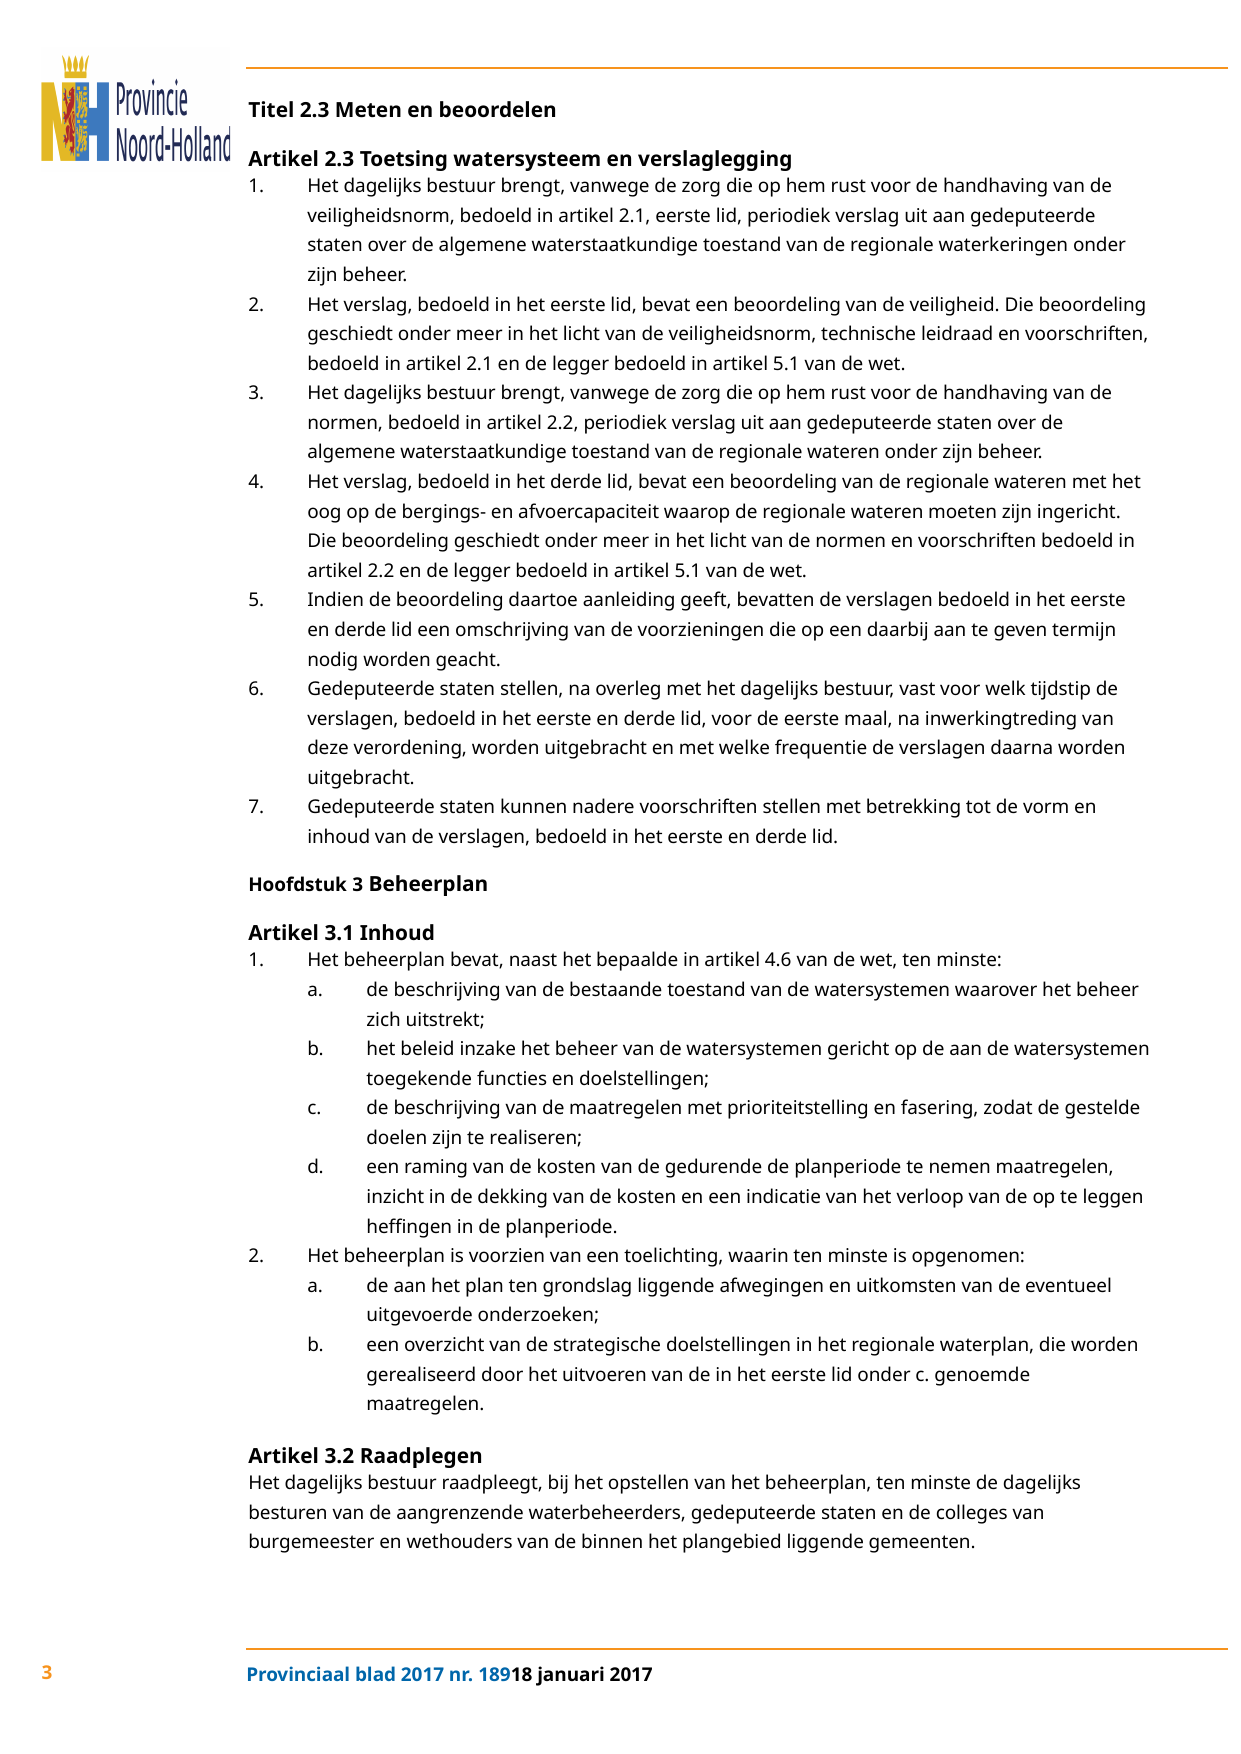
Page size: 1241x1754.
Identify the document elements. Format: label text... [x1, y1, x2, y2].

list Gedeputeerde staten stellen, na overleg met het dagelijks bestuur, vast voor welk tijdstip de verslagen, bedoeld in het eerste en derde lid, voor de eerste maal, na inwerkingtreding van deze verordening, worden uitgebracht en met welke frequentie de verslagen daarna worden uitgebracht. [248, 675, 1152, 790]
list een overzicht van de strategische doelstellingen in het regionale waterplan, die worden gerealiseerd door het uitvoeren van de in het eerste lid onder c. genoemde maatregelen. [307, 1331, 1152, 1416]
list een raming van de kosten van de gedurende de planperiode te nemen maatregelen, inzicht in de dekking van de kosten en een indicatie van het verloop van de op te leggen heffingen in de planperiode. [307, 1154, 1152, 1239]
list de beschrijving van de maatregelen met prioriteitstelling en fasering, zodat de gestelde doelen zijn te realiseren; [307, 1094, 1152, 1150]
list Het dagelijks bestuur brengt, vanwege de zorg die op hem rust voor de handhaving van de veiligheidsnorm, bedoeld in artikel 2.1, eerste lid, periodiek verslag uit aan gedeputeerde staten over de algemene waterstaatkundige toestand van de regionale waterkeringen onder zijn beheer. [248, 172, 1152, 287]
list Het verslag, bedoeld in het eerste lid, bevat een beoordeling van de veiligheid. Die beoordeling geschiedt onder meer in het licht van de veiligheidsnorm, technische leidraad en voorschriften, bedoeld in artikel 2.1 en de legger bedoeld in artikel 5.1 van de wet. [248, 291, 1152, 376]
text Artikel 2.3 Toetsing watersysteem en verslaglegging [248, 144, 1152, 172]
list Indien de beoordeling daartoe aanleiding geeft, bevatten de verslagen bedoeld in het eerste en derde lid een omschrijving van de voorzieningen die op een daarbij aan te geven termijn nodig worden geacht. [248, 587, 1152, 672]
text Titel 2.3 Meten en beoordelen [248, 95, 1152, 123]
text Artikel 3.2 Raadplegen [248, 1441, 1152, 1469]
list de beschrijving van de bestaande toestand van de watersystemen waarover het beheer zich uitstrekt; [307, 976, 1152, 1032]
list de aan het plan ten grondslag liggende afwegingen en uitkomsten van de eventueel uitgevoerde onderzoeken; [307, 1272, 1152, 1327]
text Artikel 3.1 Inhoud [248, 918, 1152, 947]
list Het verslag, bedoeld in het derde lid, bevat een beoordeling van de regionale wateren met het oog op de bergings- en afvoercapaciteit waarop de regionale wateren moeten zijn ingericht. Die beoordeling geschiedt onder meer in het licht van de normen en voorschriften bedoeld in artikel 2.2 en de legger bedoeld in artikel 5.1 van de wet. [248, 468, 1152, 583]
text Het dagelijks bestuur raadpleegt, bij het opstellen van het beheerplan, ten minste de dagelijks besturen van de aangrenzende waterbeheerders, gedeputeerde staten en de colleges van burgemeester en wethouders van de binnen het plangebied liggende gemeenten. [248, 1469, 1152, 1554]
list Het beheerplan bevat, naast het bepaalde in artikel 4.6 van de wet, ten minste: [248, 947, 1152, 972]
list Gedeputeerde staten kunnen nadere voorschriften stellen met betrekking tot de vorm en inhoud van de verslagen, bedoeld in het eerste en derde lid. [248, 794, 1152, 849]
list het beleid inzake het beheer van de watersystemen gericht op de aan de watersystemen toegekende functies en doelstellingen; [307, 1035, 1152, 1091]
picture [41, 47, 231, 172]
list Het dagelijks bestuur brengt, vanwege de zorg die op hem rust voor de handhaving van de normen, bedoeld in artikel 2.2, periodiek verslag uit aan gedeputeerde staten over de algemene waterstaatkundige toestand van de regionale wateren onder zijn beheer. [248, 379, 1152, 464]
list Het beheerplan is voorzien van een toelichting, waarin ten minste is opgenomen: [248, 1242, 1152, 1268]
text Hoofdstuk 3 Beheerplan [248, 869, 1152, 897]
